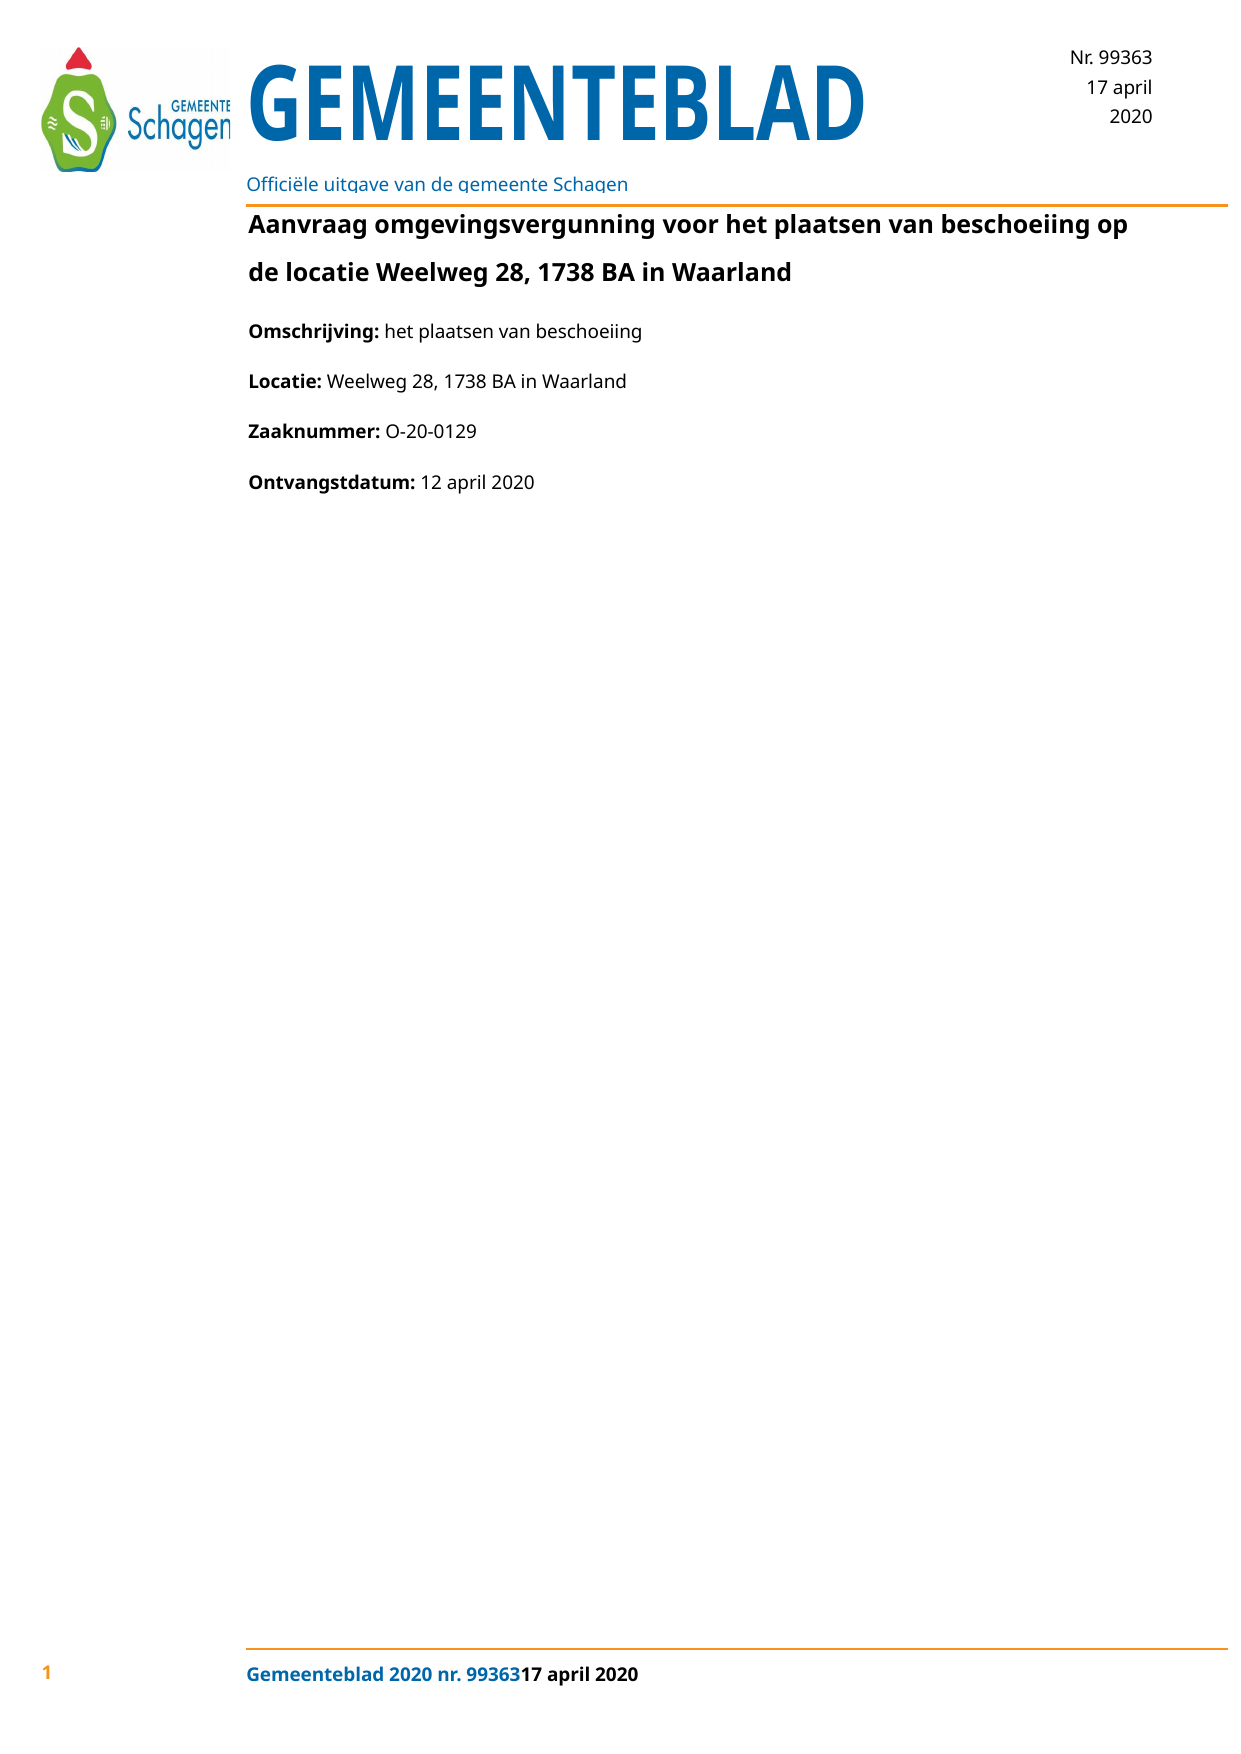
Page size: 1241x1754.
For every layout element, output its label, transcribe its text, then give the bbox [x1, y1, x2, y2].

text Aanvraag omgevingsvergunning voor het plaatsen van beschoeiing op de locatie Weelweg 28, 1738 BA in Waarland [248, 207, 1152, 288]
text Omschrijving: het plaatsen van beschoeiing [248, 318, 1152, 344]
text Zaaknummer: O-20-0129 [248, 419, 1152, 444]
picture [41, 47, 231, 172]
text Locatie: Weelweg 28, 1738 BA in Waarland [248, 368, 1152, 394]
text Ontvangstdatum: 12 april 2020 [248, 469, 1152, 495]
